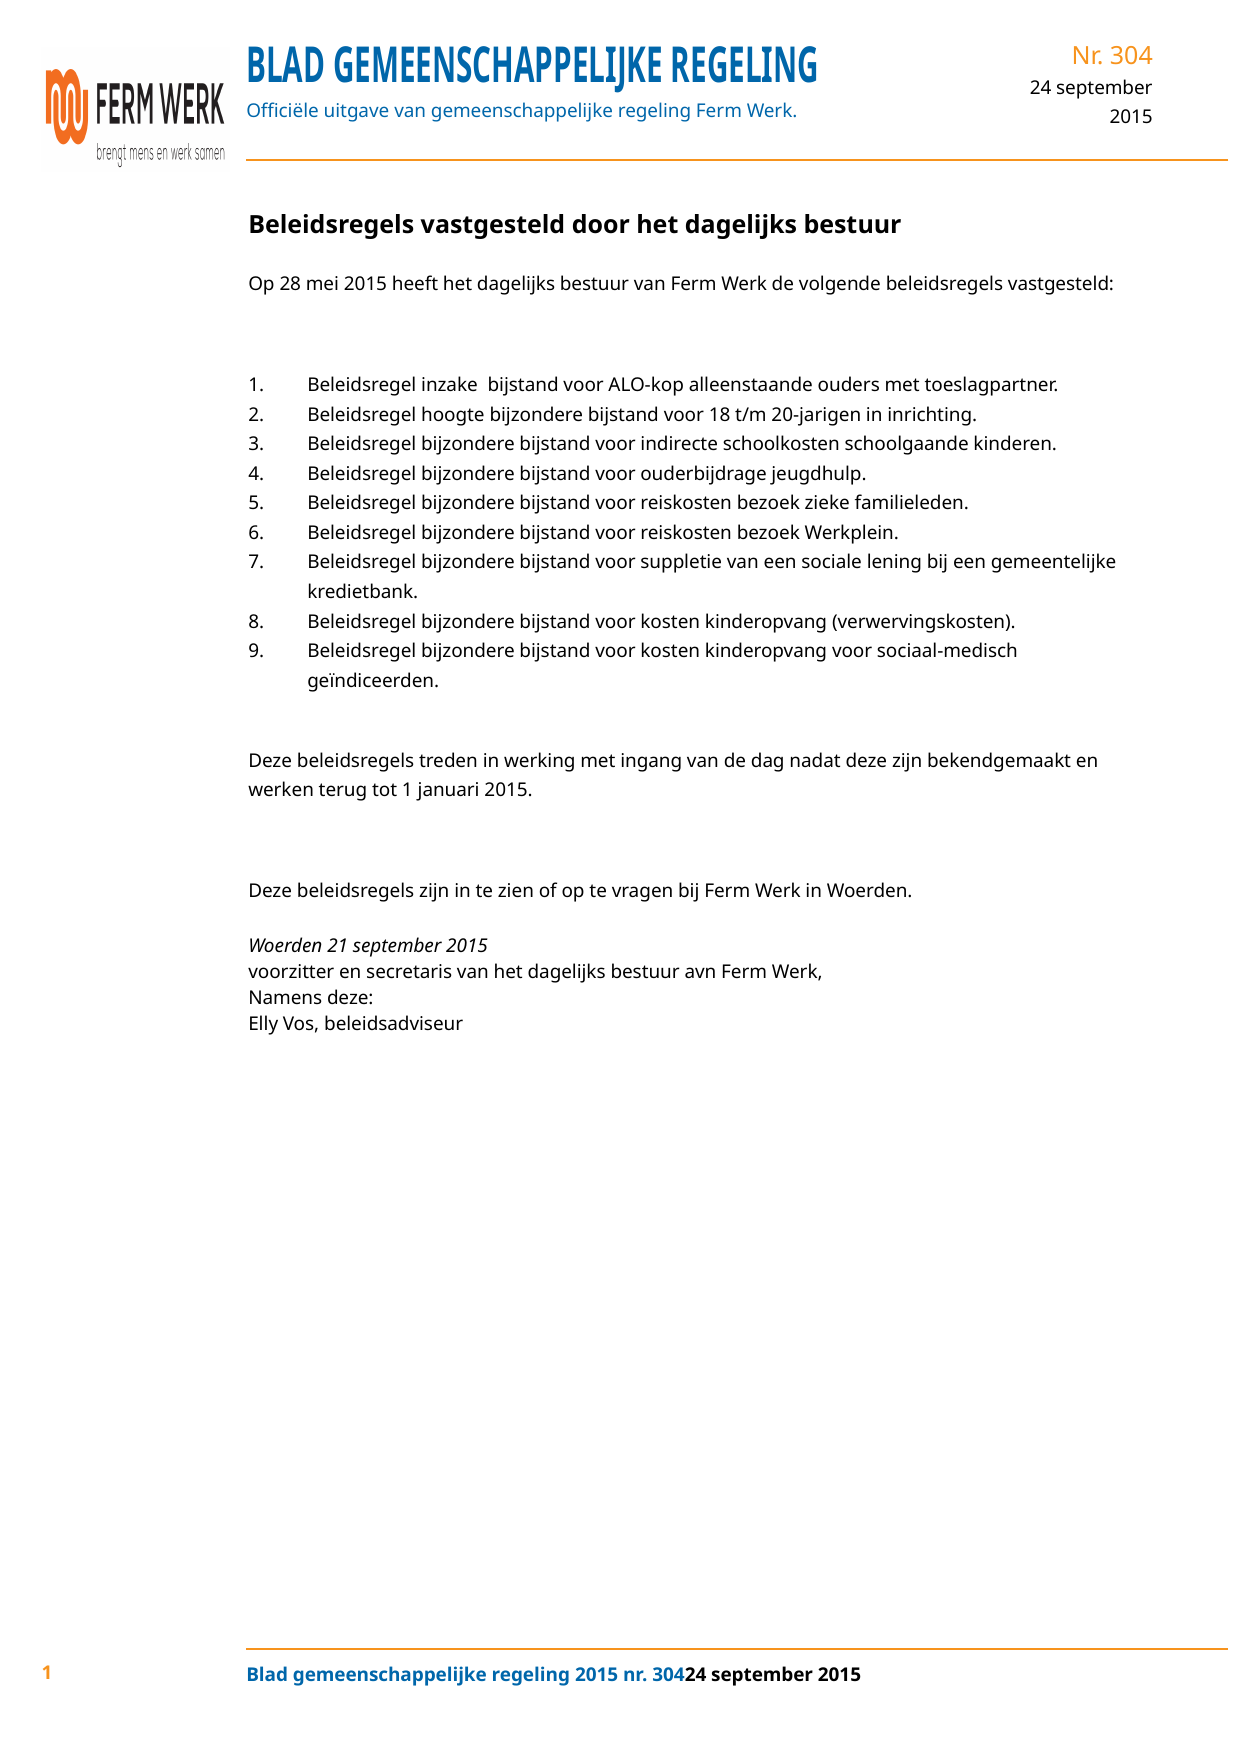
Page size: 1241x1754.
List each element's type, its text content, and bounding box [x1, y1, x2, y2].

text Beleidsregels vastgesteld door het dagelijks bestuur [248, 207, 1152, 241]
text Deze beleidsregels treden in werking met ingang van de dag nadat deze zijn bekendgemaakt en werken terug tot 1 januari 2015. [248, 747, 1152, 802]
text Woerden 21 september 2015 [248, 933, 1152, 958]
text voorzitter en secretaris van het dagelijks bestuur avn Ferm Werk, [248, 958, 1152, 984]
list Beleidsregel bijzondere bijstand voor suppletie van een sociale lening bij een gemeentelijke kredietbank. [248, 549, 1152, 604]
list Beleidsregel hoogte bijzondere bijstand voor 18 t/m 20-jarigen in inrichting. [248, 401, 1152, 426]
text Namens deze: [248, 984, 1152, 1010]
list Beleidsregel bijzondere bijstand voor reiskosten bezoek Werkplein. [248, 519, 1152, 545]
list Beleidsregel bijzondere bijstand voor reiskosten bezoek zieke familieleden. [248, 489, 1152, 515]
list Beleidsregel bijzondere bijstand voor kosten kinderopvang voor sociaal-medisch geïndiceerden. [248, 637, 1152, 693]
picture [41, 47, 231, 172]
list Beleidsregel inzake bijstand voor ALO-kop alleenstaande ouders met toeslagpartner. [248, 371, 1152, 397]
list Beleidsregel bijzondere bijstand voor kosten kinderopvang (verwervingskosten). [248, 608, 1152, 633]
text Elly Vos, beleidsadviseur [248, 1010, 1152, 1036]
text Op 28 mei 2015 heeft het dagelijks bestuur van Ferm Werk de volgende beleidsregels vastgesteld: [248, 270, 1152, 296]
list Beleidsregel bijzondere bijstand voor ouderbijdrage jeugdhulp. [248, 460, 1152, 486]
list Beleidsregel bijzondere bijstand voor indirecte schoolkosten schoolgaande kinderen. [248, 430, 1152, 456]
text Deze beleidsregels zijn in te zien of op te vragen bij Ferm Werk in Woerden. [248, 877, 1152, 903]
